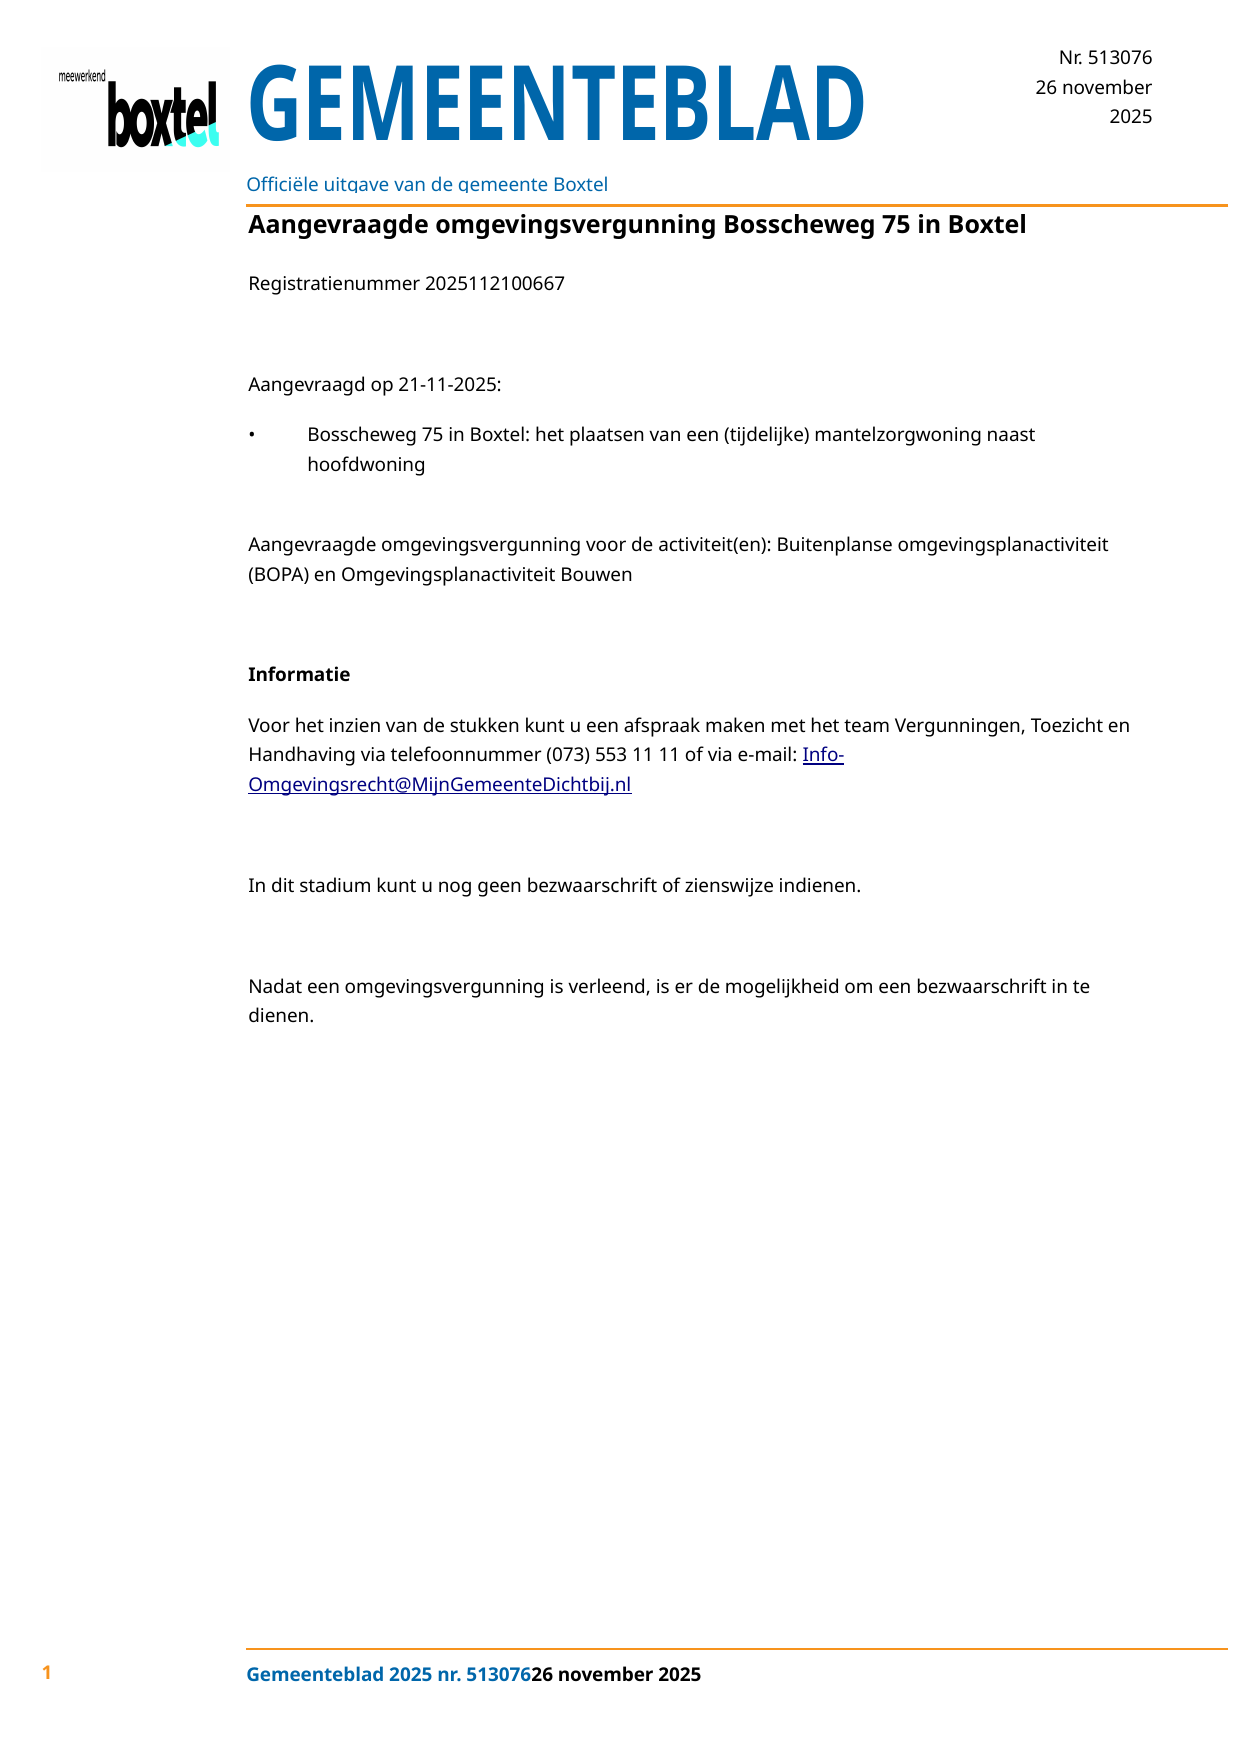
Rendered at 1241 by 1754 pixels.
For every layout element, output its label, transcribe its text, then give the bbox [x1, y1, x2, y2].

picture [41, 47, 231, 172]
text In dit stadium kunt u nog geen bezwaarschrift of zienswijze indienen. [248, 872, 1152, 898]
text Registratienummer 2025112100667 [248, 270, 1152, 296]
text Aangevraagd op 21-11-2025: [248, 371, 1152, 397]
text Nadat een omgevingsvergunning is verleend, is er de mogelijkheid om een bezwaarschrift in te dienen. [248, 973, 1152, 1028]
text Informatie [248, 662, 1152, 687]
text Aangevraagde omgevingsvergunning Bosscheweg 75 in Boxtel [248, 207, 1152, 241]
text Voor het inzien van de stukken kunt u een afspraak maken met het team Vergunningen, Toezicht en Handhaving via telefoonnummer (073) 553 11 11 of via e-mail: Info-Omgevingsrecht@MijnGemeenteDichtbij.nl [248, 712, 1152, 797]
text Aangevraagde omgevingsvergunning voor de activiteit(en): Buitenplanse omgevingsplanactiviteit (BOPA) en Omgevingsplanactiviteit Bouwen [248, 531, 1152, 586]
list Bosscheweg 75 in Boxtel: het plaatsen van een (tijdelijke) mantelzorgwoning naast hoofdwoning [248, 422, 1152, 477]
